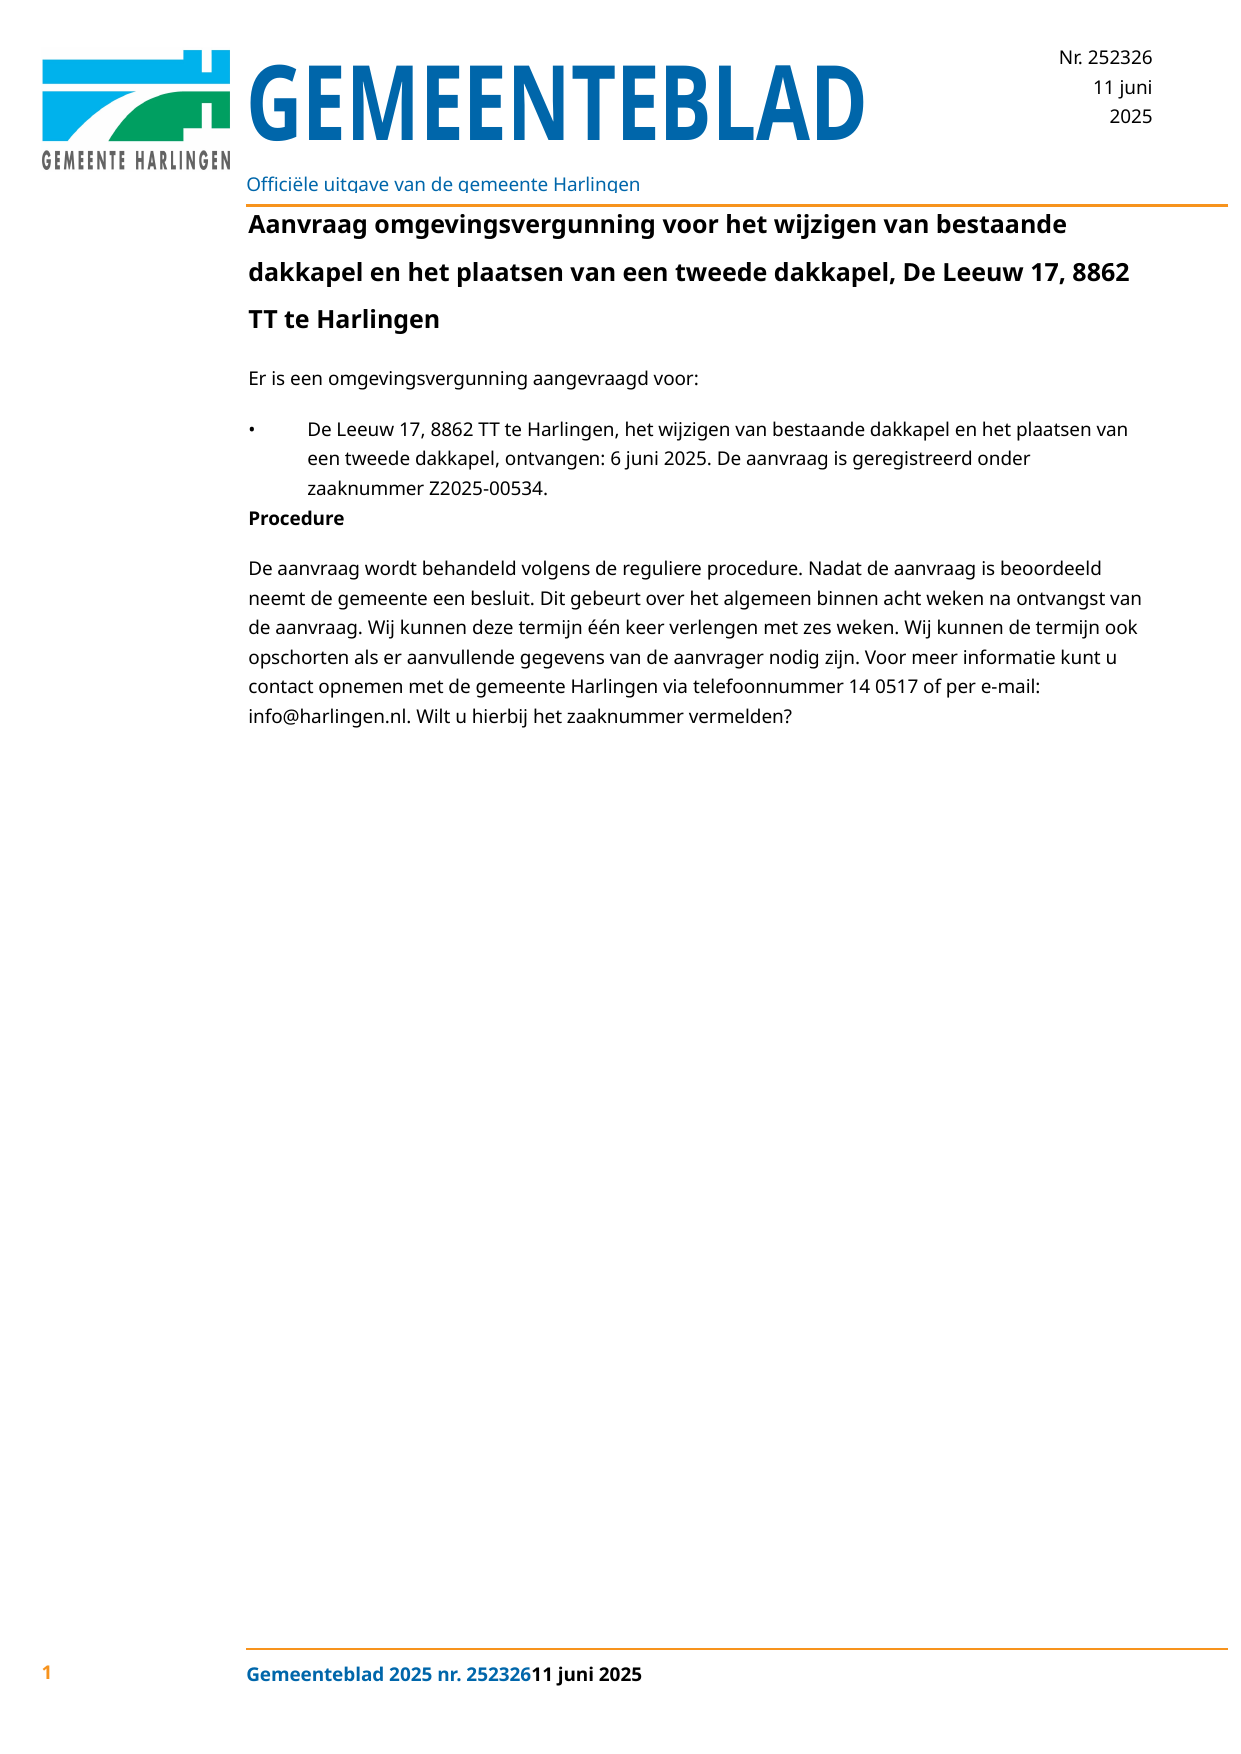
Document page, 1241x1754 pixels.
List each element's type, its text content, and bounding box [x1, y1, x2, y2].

text Aanvraag omgevingsvergunning voor het wijzigen van bestaande dakkapel en het plaatsen van een tweede dakkapel, De Leeuw 17, 8862 TT te Harlingen [248, 207, 1152, 336]
text Procedure [248, 505, 1152, 530]
list De Leeuw 17, 8862 TT te Harlingen, het wijzigen van bestaande dakkapel en het plaatsen van een tweede dakkapel, ontvangen: 6 juni 2025. De aanvraag is geregistreerd onder zaaknummer Z2025-00534. [248, 416, 1152, 501]
text Er is een omgevingsvergunning aangevraagd voor: [248, 366, 1152, 391]
picture [41, 47, 231, 172]
text De aanvraag wordt behandeld volgens de reguliere procedure. Nadat de aanvraag is beoordeeld neemt de gemeente een besluit. Dit gebeurt over het algemeen binnen acht weken na ontvangst van de aanvraag. Wij kunnen deze termijn één keer verlengen met zes weken. Wij kunnen de termijn ook opschorten als er aanvullende gegevens van de aanvrager nodig zijn. Voor meer informatie kunt u contact opnemen met de gemeente Harlingen via telefoonnummer 14 0517 of per e-mail: info@harlingen.nl. Wilt u hierbij het zaaknummer vermelden? [248, 555, 1152, 729]
